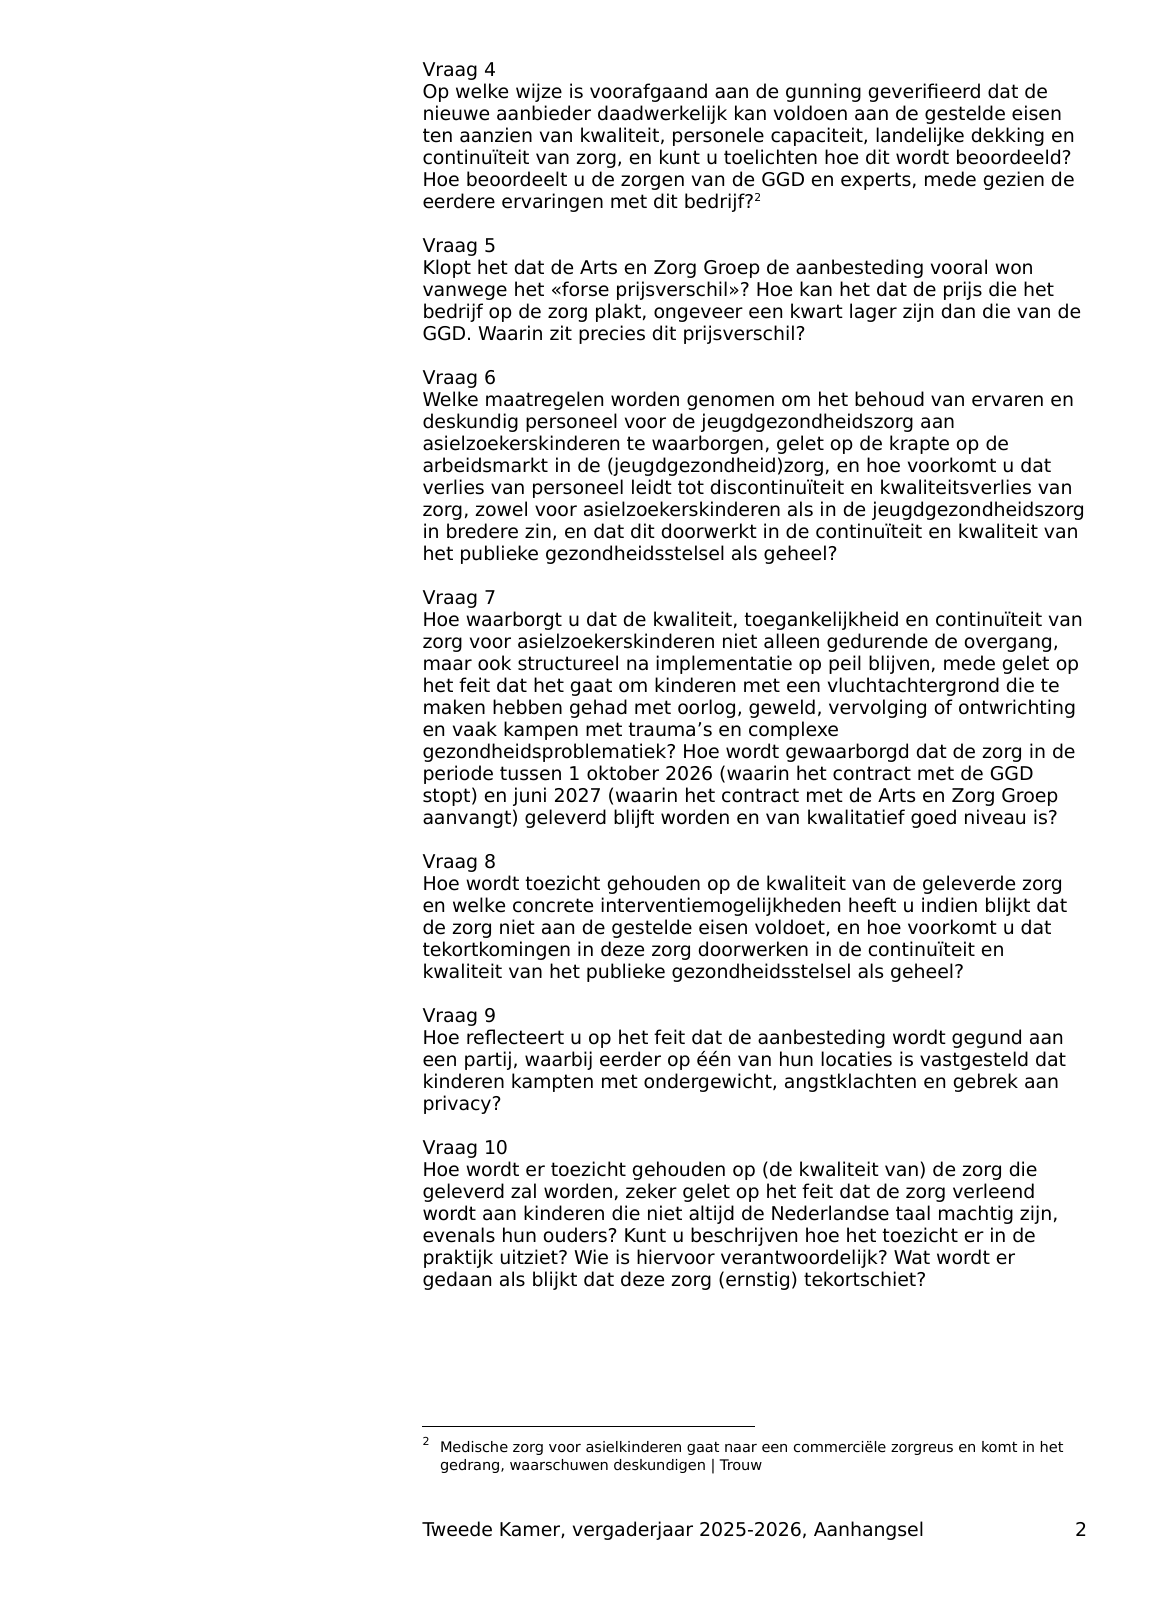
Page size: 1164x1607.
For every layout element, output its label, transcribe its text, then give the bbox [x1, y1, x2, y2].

text Hoe reflecteert u op het feit dat de aanbesteding wordt gegund aan een partij, waarbij eerder op één van hun locaties is vastgesteld dat kinderen kampten met ondergewicht, angstklachten en gebrek aan privacy? [422, 1027, 1087, 1115]
text Medische zorg voor asielkinderen gaat naar een commerciële zorgreus en komt in het gedrang, waarschuwen deskundigen | Trouw [422, 1435, 1087, 1474]
text Hoe waarborgt u dat de kwaliteit, toegankelijkheid en continuïteit van zorg voor asielzoekerskinderen niet alleen gedurende de overgang, maar ook structureel na implementatie op peil blijven, mede gelet op het feit dat het gaat om kinderen met een vluchtachtergrond die te maken hebben gehad met oorlog, geweld, vervolging of ontwrichting en vaak kampen met trauma’s en complexe gezondheidsproblematiek? Hoe wordt gewaarborgd dat de zorg in de periode tussen 1 oktober 2026 (waarin het contract met de GGD stopt) en juni 2027 (waarin het contract met de Arts en Zorg Groep aanvangt) geleverd blijft worden en van kwalitatief goed niveau is? [422, 609, 1087, 829]
text Welke maatregelen worden genomen om het behoud van ervaren en deskundig personeel voor de jeugdgezondheidszorg aan asielzoekerskinderen te waarborgen, gelet op de krapte op de arbeidsmarkt in de (jeugdgezondheid)zorg, en hoe voorkomt u dat verlies van personeel leidt tot discontinuïteit en kwaliteitsverlies van zorg, zowel voor asielzoekerskinderen als in de jeugdgezondheidszorg in bredere zin, en dat dit doorwerkt in de continuïteit en kwaliteit van het publieke gezondheidsstelsel als geheel? [422, 389, 1087, 565]
text Vraag 6 [422, 367, 1087, 389]
text Vraag 5 [422, 235, 1087, 257]
text Hoe wordt er toezicht gehouden op (de kwaliteit van) de zorg die geleverd zal worden, zeker gelet op het feit dat de zorg verleend wordt aan kinderen die niet altijd de Nederlandse taal machtig zijn, evenals hun ouders? Kunt u beschrijven hoe het toezicht er in de praktijk uitziet? Wie is hiervoor verantwoordelijk? Wat wordt er gedaan als blijkt dat deze zorg (ernstig) tekortschiet? [422, 1159, 1087, 1291]
text Hoe wordt toezicht gehouden op de kwaliteit van de geleverde zorg en welke concrete interventiemogelijkheden heeft u indien blijkt dat de zorg niet aan de gestelde eisen voldoet, en hoe voorkomt u dat tekortkomingen in deze zorg doorwerken in de continuïteit en kwaliteit van het publieke gezondheidsstelsel als geheel? [422, 873, 1087, 983]
text Vraag 8 [422, 851, 1087, 873]
text Op welke wijze is voorafgaand aan de gunning geverifieerd dat de nieuwe aanbieder daadwerkelijk kan voldoen aan de gestelde eisen ten aanzien van kwaliteit, personele capaciteit, landelijke dekking en continuïteit van zorg, en kunt u toelichten hoe dit wordt beoordeeld? Hoe beoordeelt u de zorgen van de GGD en experts, mede gezien de eerdere ervaringen met dit bedrijf? [422, 81, 1087, 213]
text Vraag 7 [422, 587, 1087, 609]
text Vraag 10 [422, 1137, 1087, 1159]
text Vraag 9 [422, 1005, 1087, 1027]
text Vraag 4 [422, 59, 1087, 81]
text Klopt het dat de Arts en Zorg Groep de aanbesteding vooral won vanwege het «forse prijsverschil»? Hoe kan het dat de prijs die het bedrijf op de zorg plakt, ongeveer een kwart lager zijn dan die van de GGD. Waarin zit precies dit prijsverschil? [422, 257, 1087, 345]
